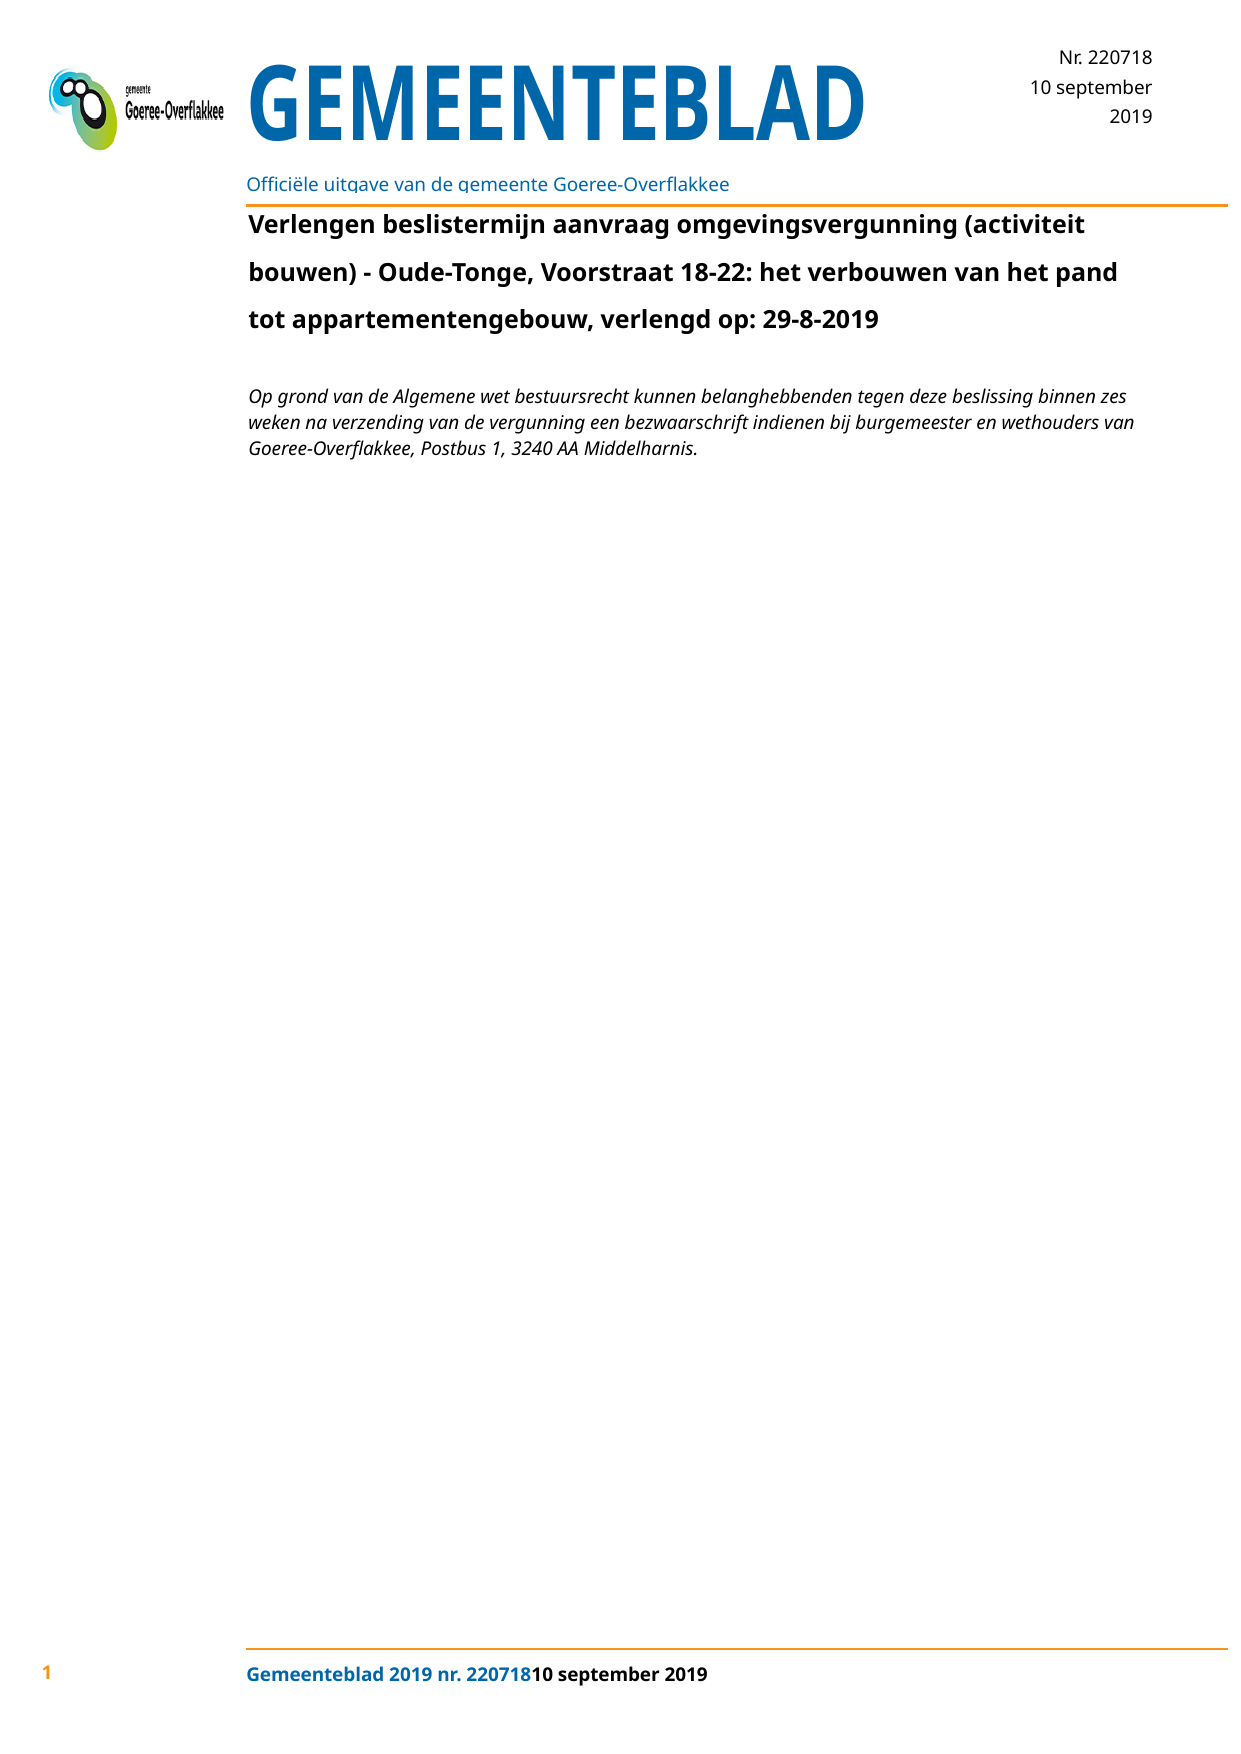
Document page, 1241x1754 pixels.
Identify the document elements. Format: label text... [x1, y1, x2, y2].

text Op grond van de Algemene wet bestuursrecht kunnen belanghebbenden tegen deze beslissing binnen zes weken na verzending van de vergunning een bezwaarschrift indienen bij burgemeester en wethouders van Goeree-Overflakkee, Postbus 1, 3240 AA Middelharnis. [248, 384, 1152, 461]
picture [41, 47, 231, 172]
text Verlengen beslistermijn aanvraag omgevingsvergunning (activiteit bouwen) - Oude-Tonge, Voorstraat 18-22: het verbouwen van het pand tot appartementengebouw, verlengd op: 29-8-2019 [248, 207, 1152, 336]
